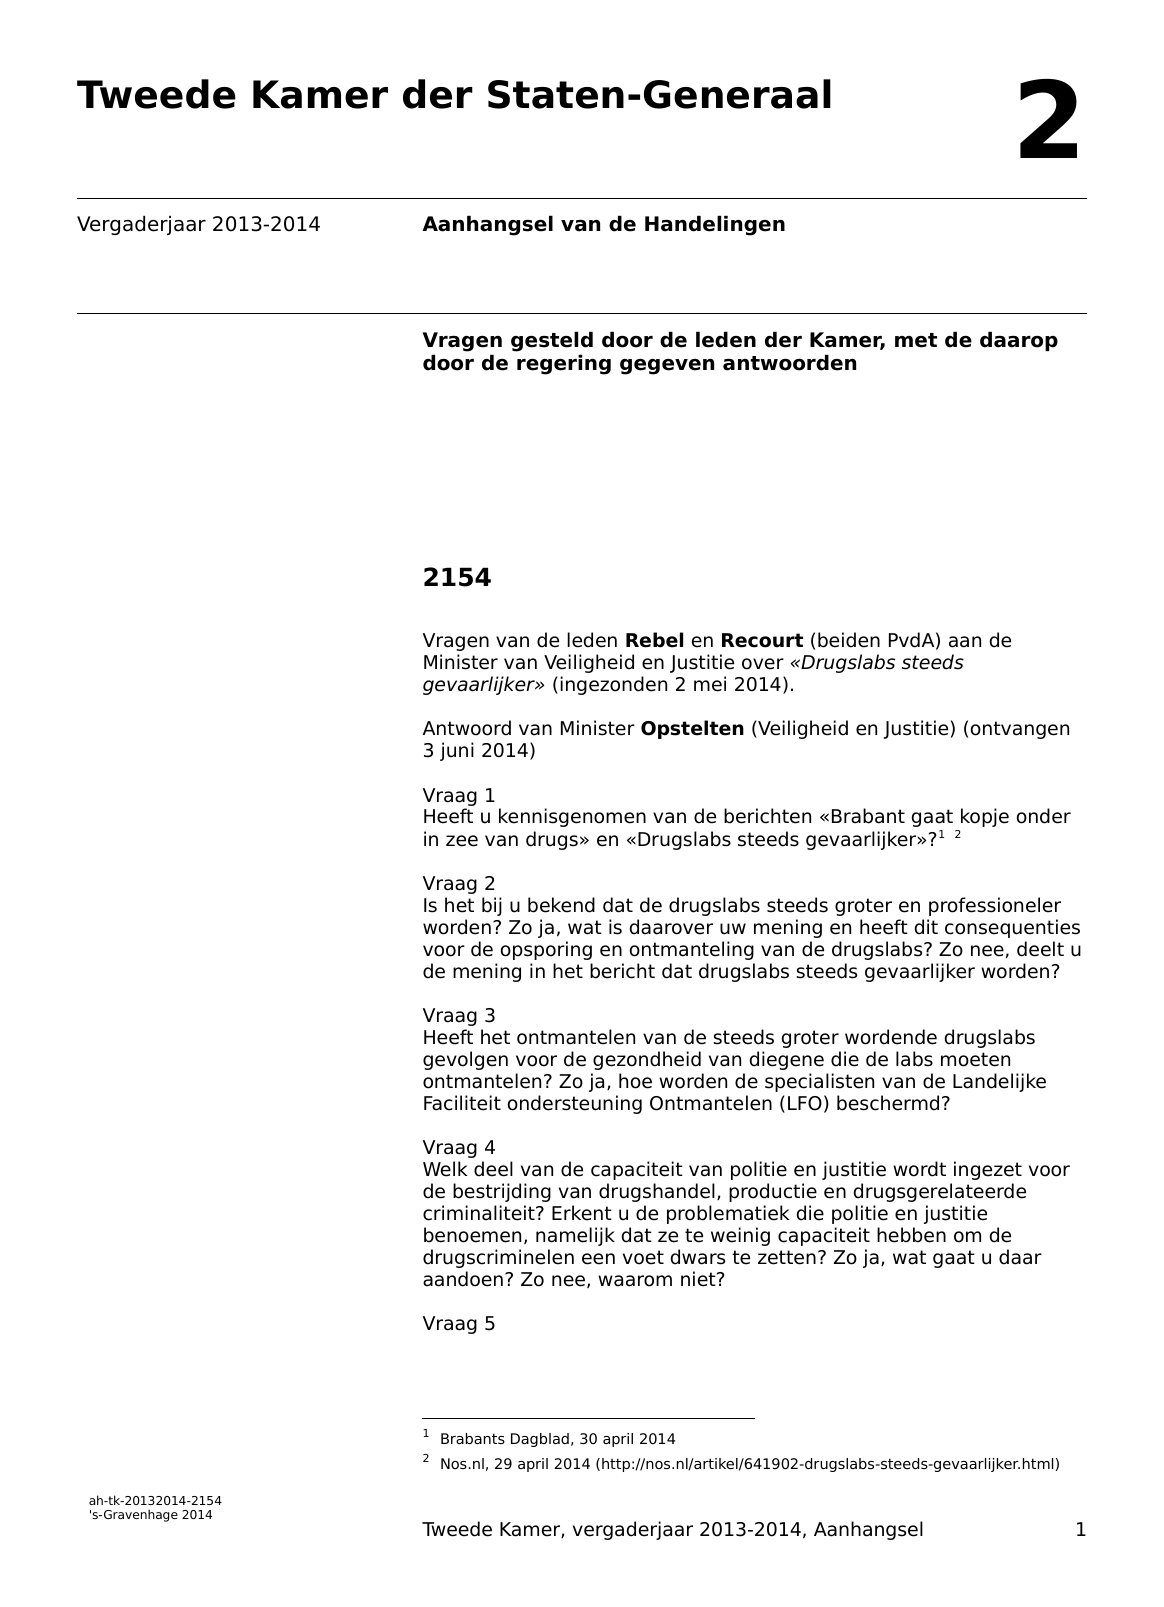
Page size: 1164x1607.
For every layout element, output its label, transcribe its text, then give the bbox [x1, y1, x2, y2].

text Vraag 5 [422, 1313, 1087, 1335]
text Vraag 4 [422, 1137, 1087, 1159]
table_cell [77, 314, 422, 375]
text Vraag 3 [422, 1005, 1087, 1027]
table_cell Vergaderjaar 2013-2014 [77, 199, 422, 313]
table_cell Vragen gesteld door de leden der Kamer, met de daarop door de regering gegeven antwoorden [422, 314, 1087, 375]
text Is het bij u bekend dat de drugslabs steeds groter en professioneler worden? Zo ja, wat is daarover uw mening en heeft dit consequenties voor de opsporing en ontmanteling van de drugslabs? Zo nee, deelt u de mening in het bericht dat drugslabs steeds gevaarlijker worden? [422, 894, 1087, 982]
text Brabants Dagblad, 30 april 2014 [422, 1427, 1087, 1449]
text Vraag 2 [422, 873, 1087, 894]
text Antwoord van Minister Opstelten (Veiligheid en Justitie) (ontvangen 3 juni 2014) [422, 718, 1087, 762]
table_cell Aanhangsel van de Handelingen [422, 199, 1087, 313]
table_header 2 [886, 59, 1087, 198]
text ah-tk-20132014-2154 [88, 1494, 323, 1508]
text 's-Gravenhage 2014 [88, 1508, 323, 1522]
text Nos.nl, 29 april 2014 (http://nos.nl/artikel/641902-drugslabs-steeds-gevaarlijker.html) [422, 1452, 1087, 1474]
text Vragen van de leden Rebel en Recourt (beiden PvdA) aan de Minister van Veiligheid en Justitie over «Drugslabs steeds gevaarlijker» (ingezonden 2 mei 2014). [422, 630, 1087, 696]
text Vraag 1 [422, 784, 1087, 806]
text Welk deel van de capaciteit van politie en justitie wordt ingezet voor de bestrijding van drugshandel, productie en drugsgerelateerde criminaliteit? Erkent u de problematiek die politie en justitie benoemen, namelijk dat ze te weinig capaciteit hebben om de drugscriminelen een voet dwars te zetten? Zo ja, wat gaat u daar aandoen? Zo nee, waarom niet? [422, 1159, 1087, 1291]
table_header Tweede Kamer der Staten-Generaal [77, 59, 886, 198]
text Heeft het ontmantelen van de steeds groter wordende drugslabs gevolgen voor de gezondheid van diegene die de labs moeten ontmantelen? Zo ja, hoe worden de specialisten van de Landelijke Faciliteit ondersteuning Ontmantelen (LFO) beschermd? [422, 1027, 1087, 1114]
text 2154 [422, 563, 1087, 592]
text Heeft u kennisgenomen van de berichten «Brabant gaat kopje onder in zee van drugs» en «Drugslabs steeds gevaarlijker»? [422, 806, 1087, 850]
